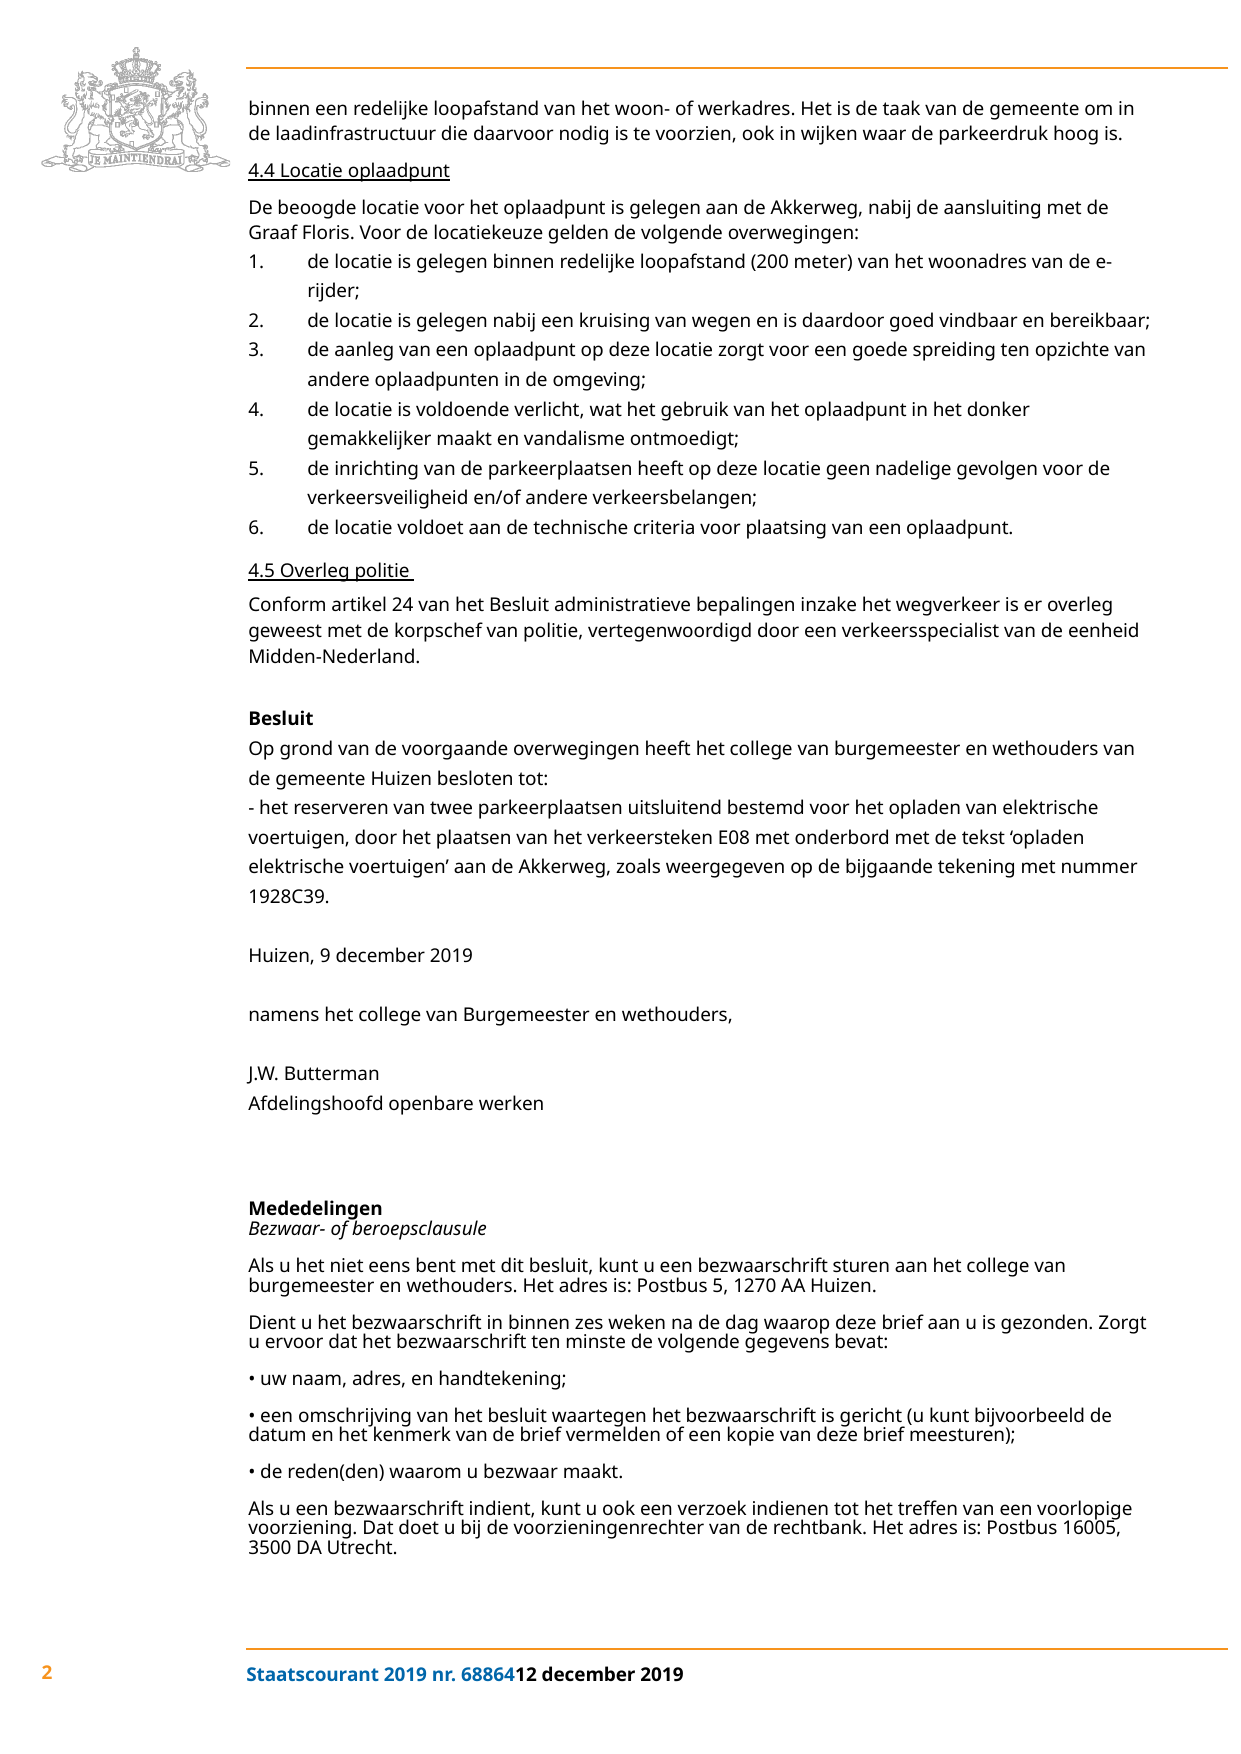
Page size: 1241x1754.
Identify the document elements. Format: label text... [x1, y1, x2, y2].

text Als u een bezwaarschrift indient, kunt u ook een verzoek indienen tot het treffen van een voorlopige voorziening. Dat doet u bij de voorzieningenrechter van de rechtbank. Het adres is: Postbus 16005, 3500 DA Utrecht. [248, 1500, 1152, 1558]
picture [41, 47, 231, 172]
list de locatie is voldoende verlicht, wat het gebruik van het oplaadpunt in het donker gemakkelijker maakt en vandalisme ontmoedigt; [248, 396, 1152, 451]
text Op grond van de voorgaande overwegingen heeft het college van burgemeester en wethouders van de gemeente Huizen besloten tot: [248, 735, 1152, 790]
list de locatie voldoet aan de technische criteria voor plaatsing van een oplaadpunt. [248, 514, 1152, 540]
text • uw naam, adres, en handtekening; [248, 1370, 1152, 1389]
text Als u het niet eens bent met dit besluit, kunt u een bezwaarschrift sturen aan het college van burgemeester en wethouders. Het adres is: Postbus 5, 1270 AA Huizen. [248, 1257, 1152, 1296]
list de locatie is gelegen nabij een kruising van wegen en is daardoor goed vindbaar en bereikbaar; [248, 307, 1152, 333]
text Conform artikel 24 van het Besluit administratieve bepalingen inzake het wegverkeer is er overleg geweest met de korpschef van politie, vertegenwoordigd door een verkeersspecialist van de eenheid Midden-Nederland. [248, 591, 1152, 668]
text Afdelingshoofd openbare werken [248, 1090, 1152, 1116]
text - het reserveren van twee parkeerplaatsen uitsluitend bestemd voor het opladen van elektrische voertuigen, door het plaatsen van het verkeersteken E08 met onderbord met de tekst ‘opladen elektrische voertuigen’ aan de Akkerweg, zoals weergegeven op de bijgaande tekening met nummer 1928C39. [248, 794, 1152, 909]
text namens het college van Burgemeester en wethouders, [248, 1001, 1152, 1027]
text De beoogde locatie voor het oplaadpunt is gelegen aan de Akkerweg, nabij de aansluiting met de Graaf Floris. Voor de locatiekeuze gelden de volgende overwegingen: [248, 194, 1152, 245]
list de locatie is gelegen binnen redelijke loopafstand (200 meter) van het woonadres van de e-rijder; [248, 248, 1152, 303]
text • een omschrijving van het besluit waartegen het bezwaarschrift is gericht (u kunt bijvoorbeeld de datum en het kenmerk van de brief vermelden of een kopie van deze brief meesturen); [248, 1407, 1152, 1445]
list de aanleg van een oplaadpunt op deze locatie zorgt voor een goede spreiding ten opzichte van andere oplaadpunten in de omgeving; [248, 337, 1152, 392]
text 4.5 Overleg politie [248, 557, 1152, 583]
text Dient u het bezwaarschrift in binnen zes weken na de dag waarop deze brief aan u is gezonden. Zorgt u ervoor dat het bezwaarschrift ten minste de volgende gegevens bevat: [248, 1314, 1152, 1352]
text binnen een redelijke loopafstand van het woon- of werkadres. Het is de taak van de gemeente om in de laadinfrastructuur die daarvoor nodig is te voorzien, ook in wijken waar de parkeerdruk hoog is. [248, 95, 1152, 146]
text Huizen, 9 december 2019 [248, 942, 1152, 968]
text Besluit [248, 706, 1152, 731]
text 4.4 Locatie oplaadpunt [248, 157, 1152, 183]
text • de reden(den) waarom u bezwaar maakt. [248, 1463, 1152, 1482]
text J.W. Butterman [248, 1061, 1152, 1086]
text Bezwaar- of beroepsclausule [248, 1220, 1152, 1240]
text Mededelingen [248, 1195, 1152, 1220]
list de inrichting van de parkeerplaatsen heeft op deze locatie geen nadelige gevolgen voor de verkeersveiligheid en/of andere verkeersbelangen; [248, 455, 1152, 510]
